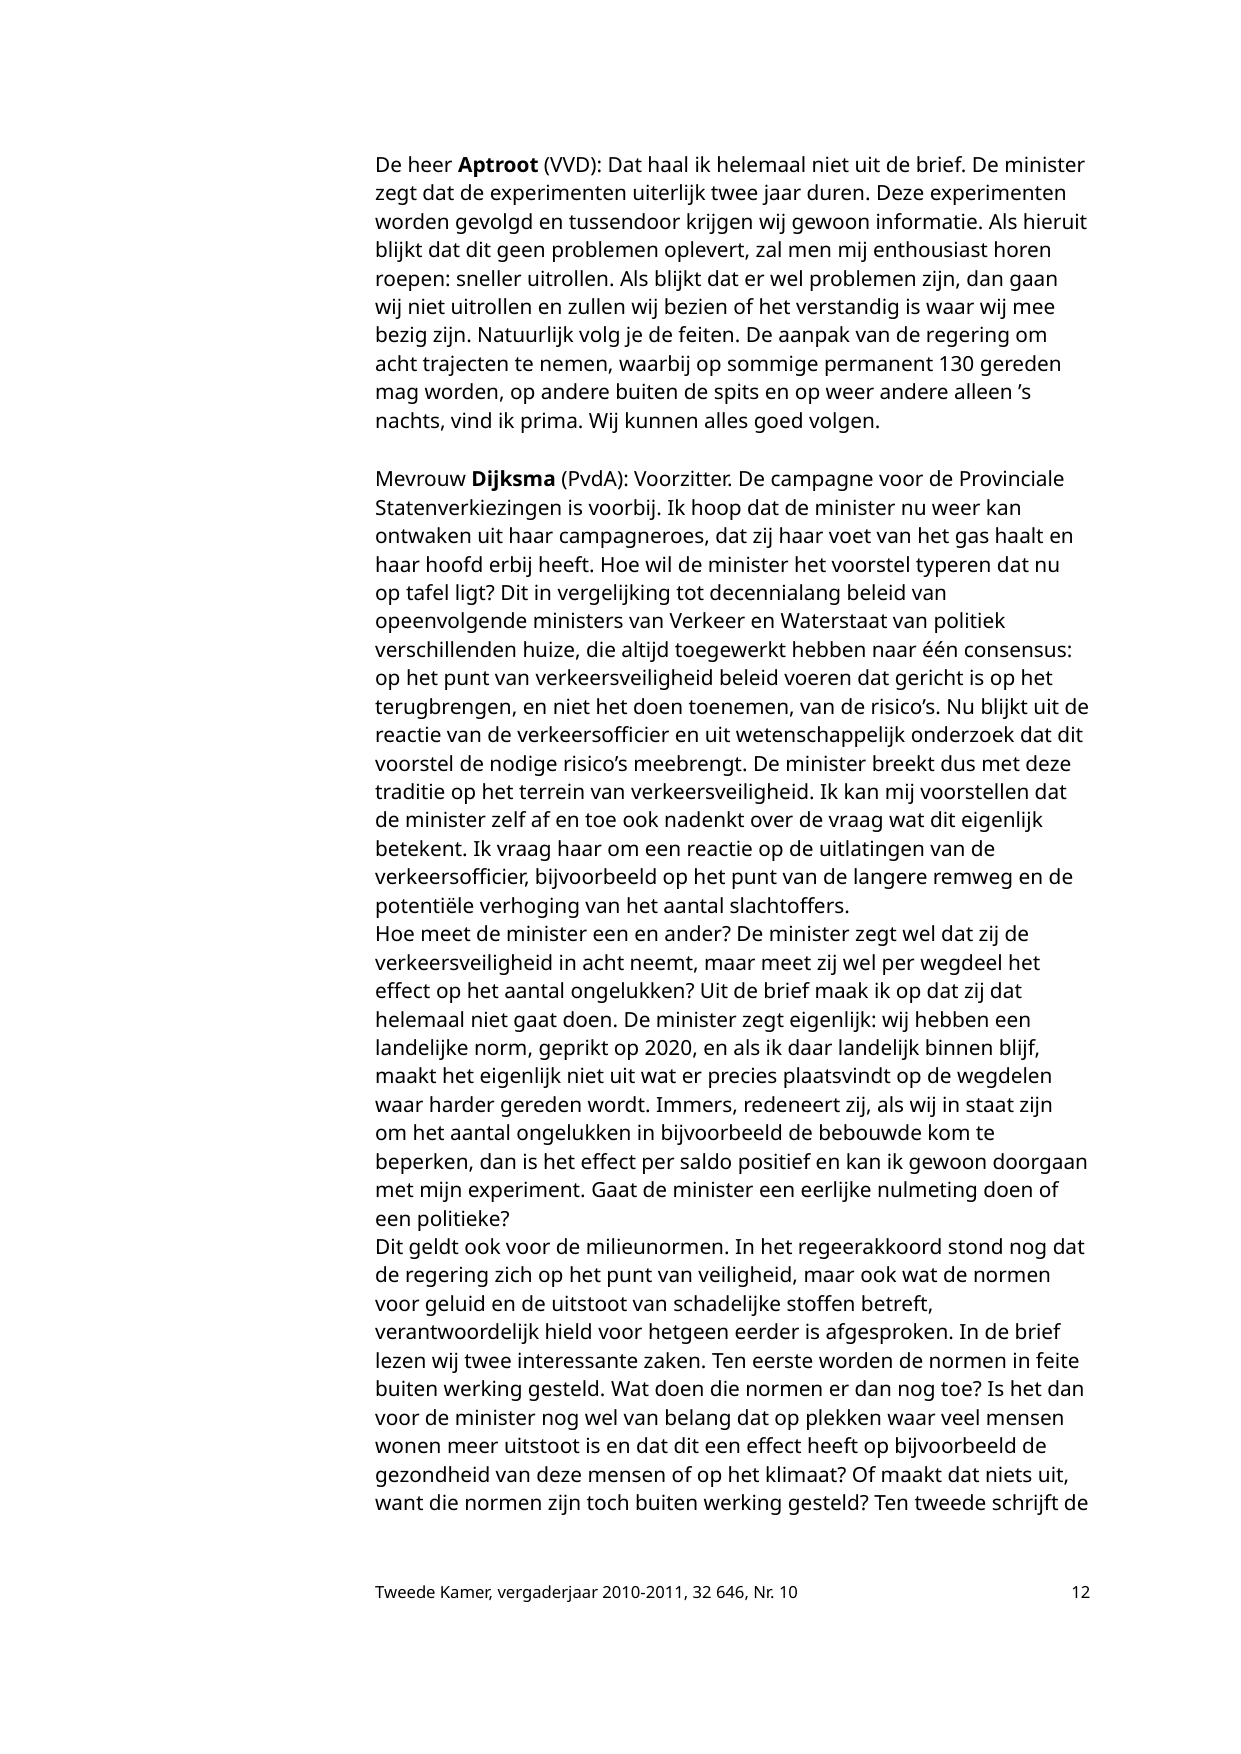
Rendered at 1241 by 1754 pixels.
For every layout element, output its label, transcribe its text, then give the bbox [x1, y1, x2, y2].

text De heer Aptroot (VVD): Dat haal ik helemaal niet uit de brief. De minister zegt dat de experimenten uiterlijk twee jaar duren. Deze experimenten worden gevolgd en tussendoor krijgen wij gewoon informatie. Als hieruit blijkt dat dit geen problemen oplevert, zal men mij enthousiast horen roepen: sneller uitrollen. Als blijkt dat er wel problemen zijn, dan gaan wij niet uitrollen en zullen wij bezien of het verstandig is waar wij mee bezig zijn. Natuurlijk volg je de feiten. De aanpak van de regering om acht trajecten te nemen, waarbij op sommige permanent 130 gereden mag worden, op andere buiten de spits en op weer andere alleen ’s nachts, vind ik prima. Wij kunnen alles goed volgen. [375, 150, 1090, 434]
text Dit geldt ook voor de milieunormen. In het regeerakkoord stond nog dat de regering zich op het punt van veiligheid, maar ook wat de normen voor geluid en de uitstoot van schadelijke stoffen betreft, verantwoordelijk hield voor hetgeen eerder is afgesproken. In de brief lezen wij twee interessante zaken. Ten eerste worden de normen in feite buiten werking gesteld. Wat doen die normen er dan nog toe? Is het dan voor de minister nog wel van belang dat op plekken waar veel mensen wonen meer uitstoot is en dat dit een effect heeft op bijvoorbeeld de gezondheid van deze mensen of op het klimaat? Of maakt dat niets uit, want die normen zijn toch buiten werking gesteld? Ten tweede schrijft de [375, 1232, 1090, 1517]
text Mevrouw Dijksma (PvdA): Voorzitter. De campagne voor de Provinciale Statenverkiezingen is voorbij. Ik hoop dat de minister nu weer kan ontwaken uit haar campagneroes, dat zij haar voet van het gas haalt en haar hoofd erbij heeft. Hoe wil de minister het voorstel typeren dat nu op tafel ligt? Dit in vergelijking tot decennialang beleid van opeenvolgende ministers van Verkeer en Waterstaat van politiek verschillenden huize, die altijd toegewerkt hebben naar één consensus: op het punt van verkeersveiligheid beleid voeren dat gericht is op het terugbrengen, en niet het doen toenemen, van de risico’s. Nu blijkt uit de reactie van de verkeersofficier en uit wetenschappelijk onderzoek dat dit voorstel de nodige risico’s meebrengt. De minister breekt dus met deze traditie op het terrein van verkeersveiligheid. Ik kan mij voorstellen dat de minister zelf af en toe ook nadenkt over de vraag wat dit eigenlijk betekent. Ik vraag haar om een reactie op de uitlatingen van de verkeersofficier, bijvoorbeeld op het punt van de langere remweg en de potentiële verhoging van het aantal slachtoffers. [375, 464, 1090, 919]
text Hoe meet de minister een en ander? De minister zegt wel dat zij de verkeersveiligheid in acht neemt, maar meet zij wel per wegdeel het effect op het aantal ongelukken? Uit de brief maak ik op dat zij dat helemaal niet gaat doen. De minister zegt eigenlijk: wij hebben een landelijke norm, geprikt op 2020, en als ik daar landelijk binnen blijf, maakt het eigenlijk niet uit wat er precies plaatsvindt op de wegdelen waar harder gereden wordt. Immers, redeneert zij, als wij in staat zijn om het aantal ongelukken in bijvoorbeeld de bebouwde kom te beperken, dan is het effect per saldo positief en kan ik gewoon doorgaan met mijn experiment. Gaat de minister een eerlijke nulmeting doen of een politieke? [375, 919, 1090, 1232]
